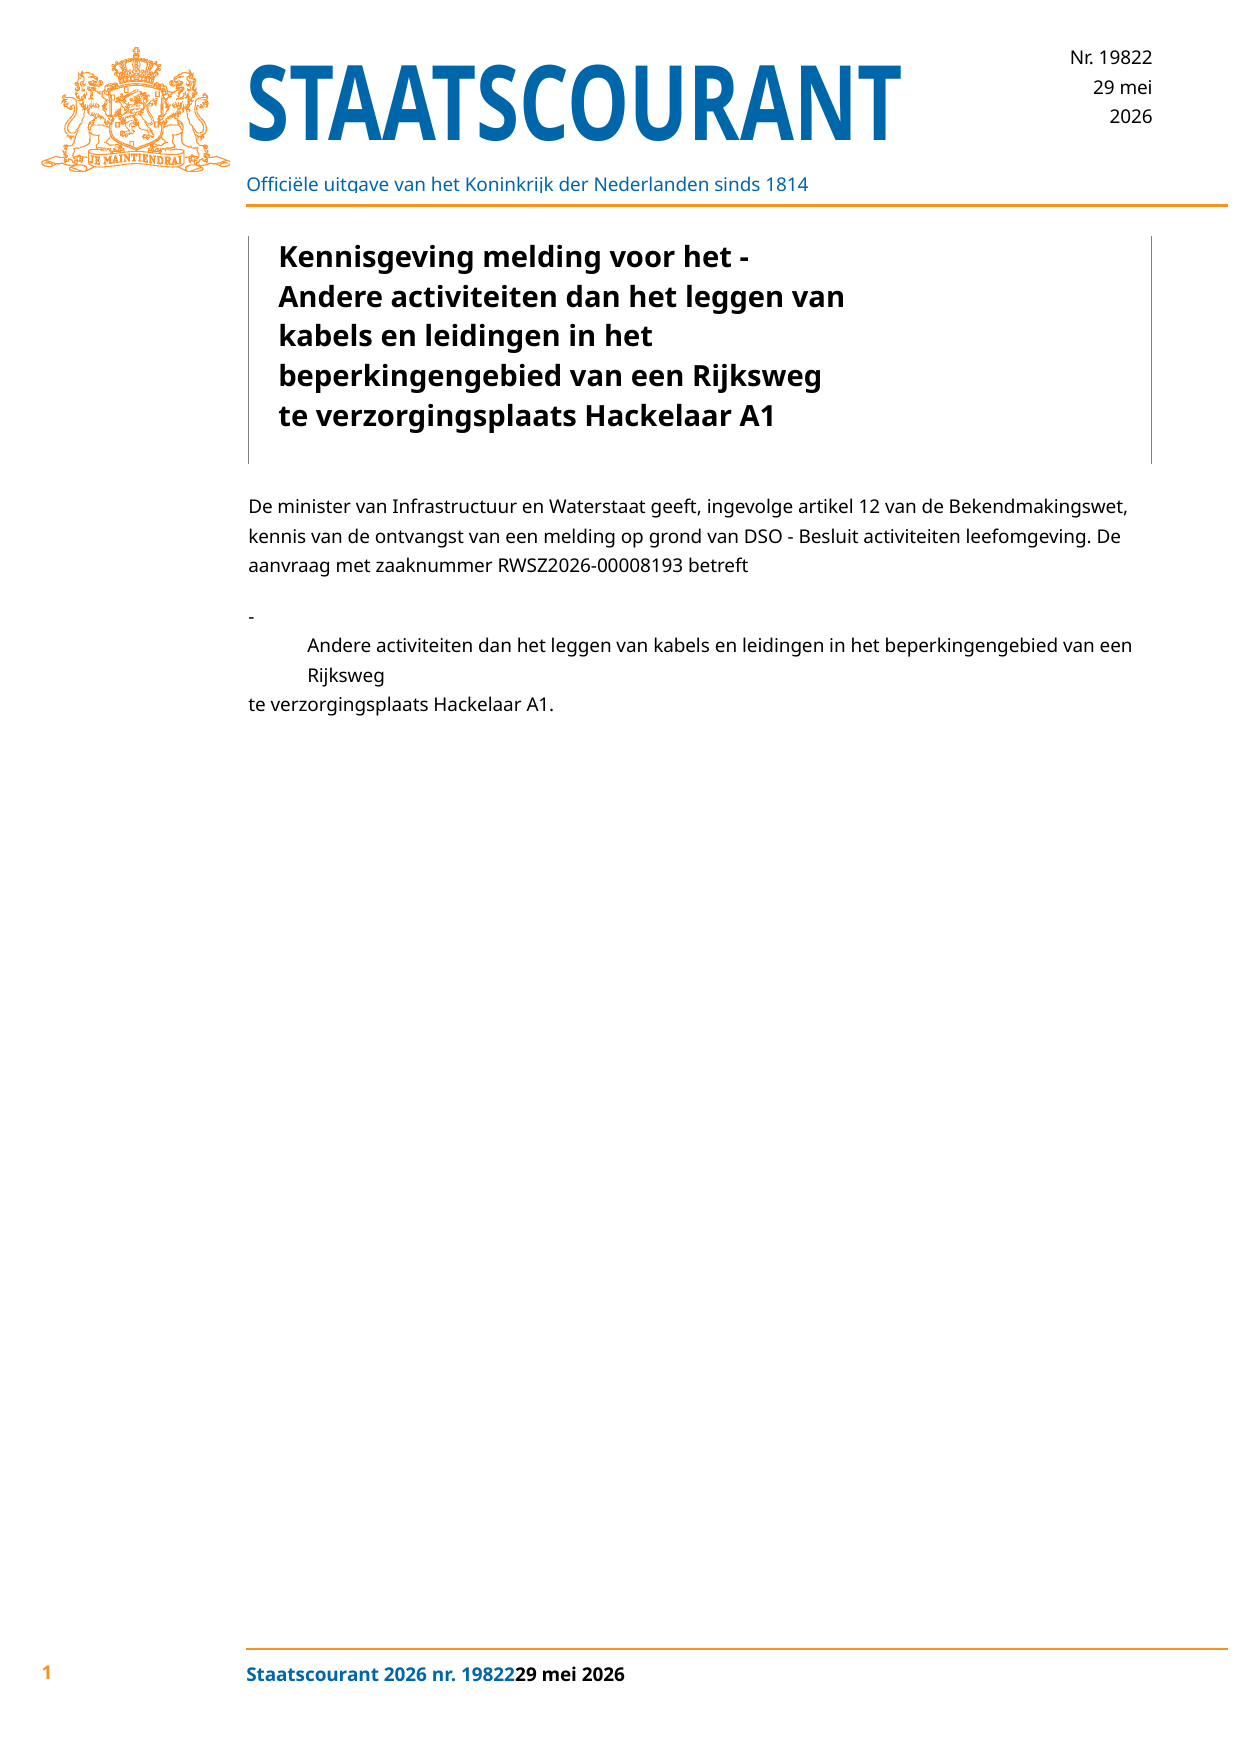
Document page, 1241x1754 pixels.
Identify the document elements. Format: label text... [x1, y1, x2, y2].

table_header [1090, 236, 1151, 413]
table_header [850, 236, 912, 413]
picture [41, 47, 231, 172]
text De minister van Infrastructuur en Waterstaat geeft, ingevolge artikel 12 van de Bekendmakingswet, kennis van de ontvangst van een melding op grond van DSO - Besluit activiteiten leefomgeving. De aanvraag met zaaknummer RWSZ2026-00008193 betreft [248, 493, 1152, 578]
picture [912, 236, 1090, 414]
table_header Kennisgeving melding voor het -Andere activiteiten dan het leggen van kabels en leidingen in het beperkingengebied van een Rijksweg te verzorgingsplaats Hackelaar A1 [249, 236, 850, 464]
list Andere activiteiten dan het leggen van kabels en leidingen in het beperkingengebied van een Rijksweg [248, 632, 1152, 688]
table_header [850, 414, 1151, 464]
text te verzorgingsplaats Hackelaar A1. [248, 692, 1152, 717]
